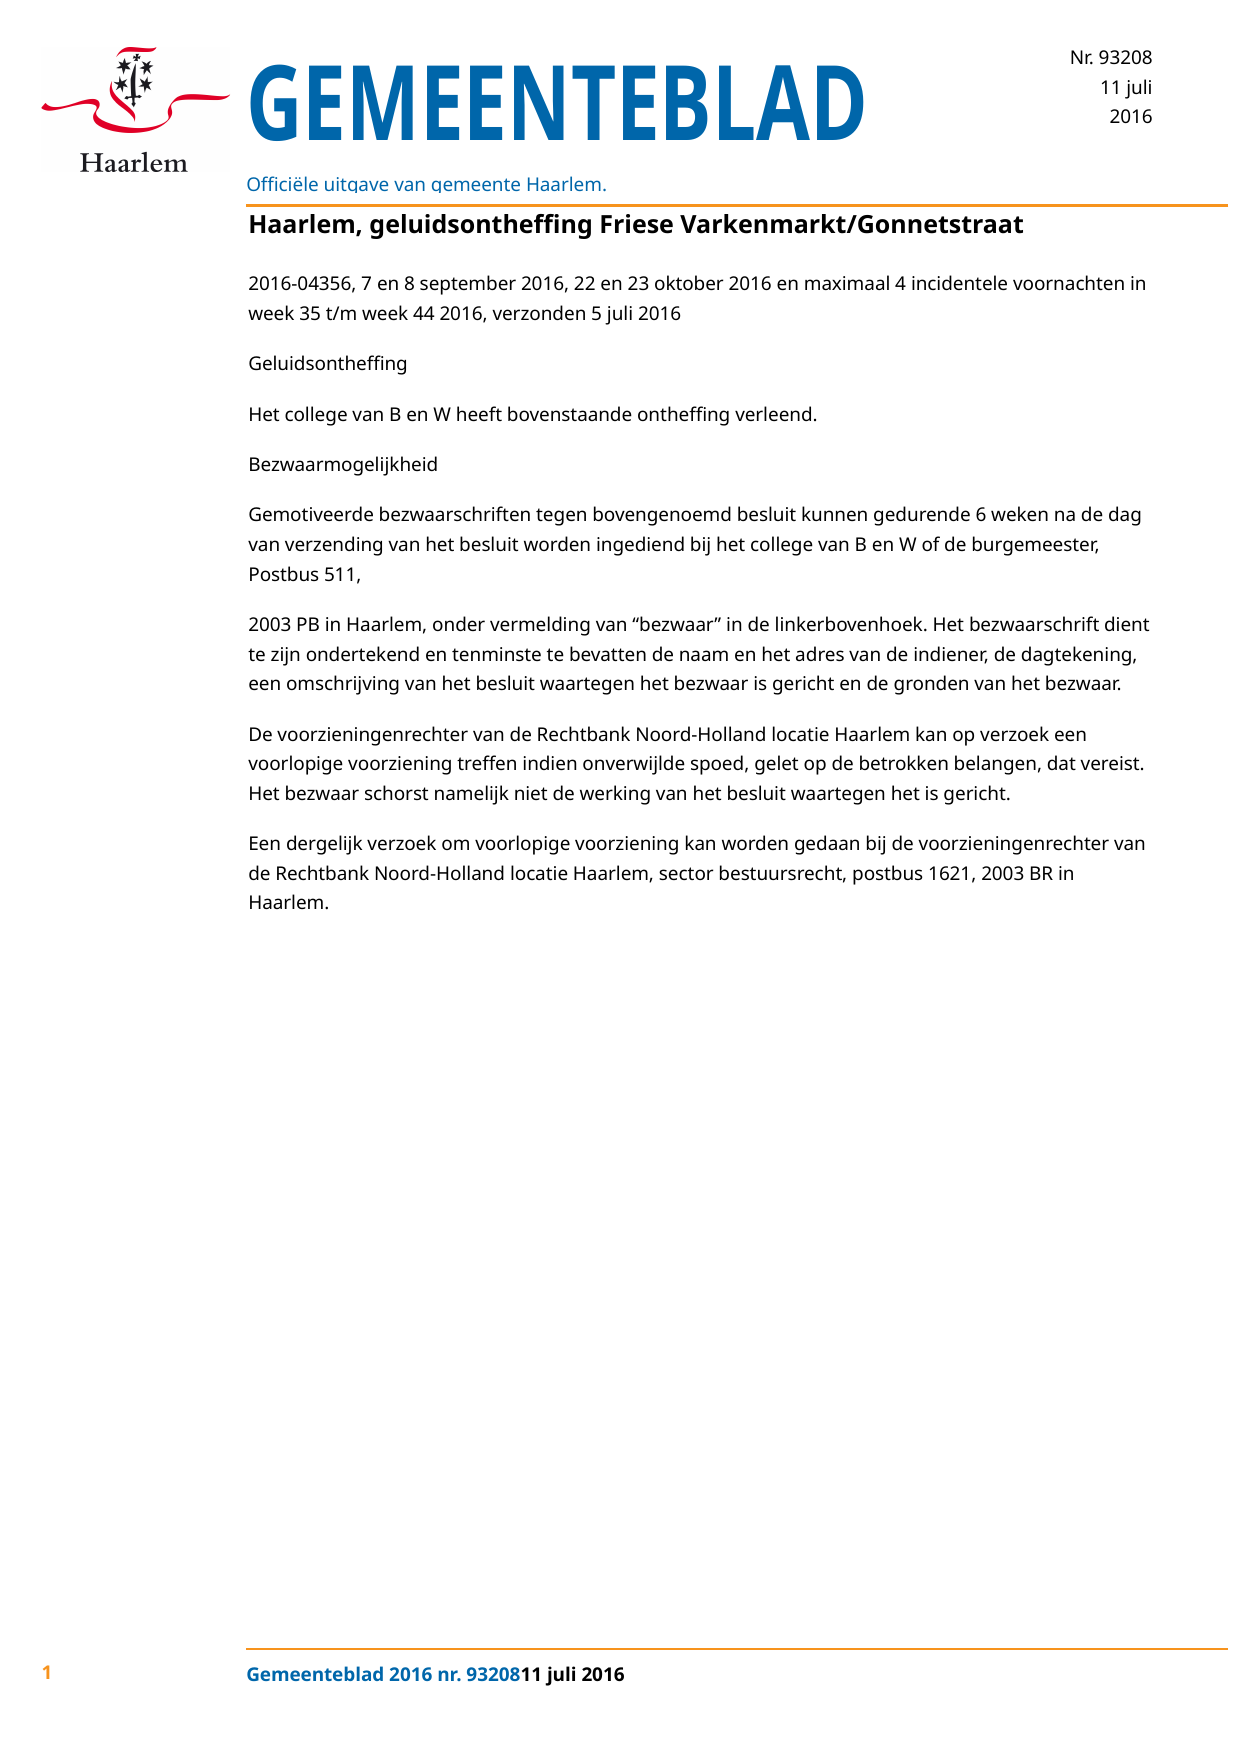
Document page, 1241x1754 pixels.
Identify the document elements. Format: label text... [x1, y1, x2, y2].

text 2003 PB in Haarlem, onder vermelding van “bezwaar” in de linkerbovenhoek. Het bezwaarschrift dient te zijn ondertekend en tenminste te bevatten de naam en het adres van de indiener, de dagtekening, een omschrijving van het besluit waartegen het bezwaar is gericht en de gronden van het bezwaar. [248, 611, 1152, 696]
text Bezwaarmogelijkheid [248, 451, 1152, 477]
text Het college van B en W heeft bovenstaande ontheffing verleend. [248, 401, 1152, 426]
text Gemotiveerde bezwaarschriften tegen bovengenoemd besluit kunnen gedurende 6 weken na de dag van verzending van het besluit worden ingediend bij het college van B en W of de burgemeester, Postbus 511, [248, 502, 1152, 586]
text Een dergelijk verzoek om voorlopige voorziening kan worden gedaan bij de voorzieningenrechter van de Rechtbank Noord-Holland locatie Haarlem, sector bestuursrecht, postbus 1621, 2003 BR in Haarlem. [248, 830, 1152, 915]
text De voorzieningenrechter van de Rechtbank Noord-Holland locatie Haarlem kan op verzoek een voorlopige voorziening treffen indien onverwijlde spoed, gelet op de betrokken belangen, dat vereist. Het bezwaar schorst namelijk niet de werking van het besluit waartegen het is gericht. [248, 721, 1152, 806]
text Haarlem, geluidsontheffing Friese Varkenmarkt/Gonnetstraat [248, 207, 1152, 241]
picture [41, 47, 231, 172]
text Geluidsontheffing [248, 350, 1152, 376]
text 2016-04356, 7 en 8 september 2016, 22 en 23 oktober 2016 en maximaal 4 incidentele voornachten in week 35 t/m week 44 2016, verzonden 5 juli 2016 [248, 270, 1152, 326]
